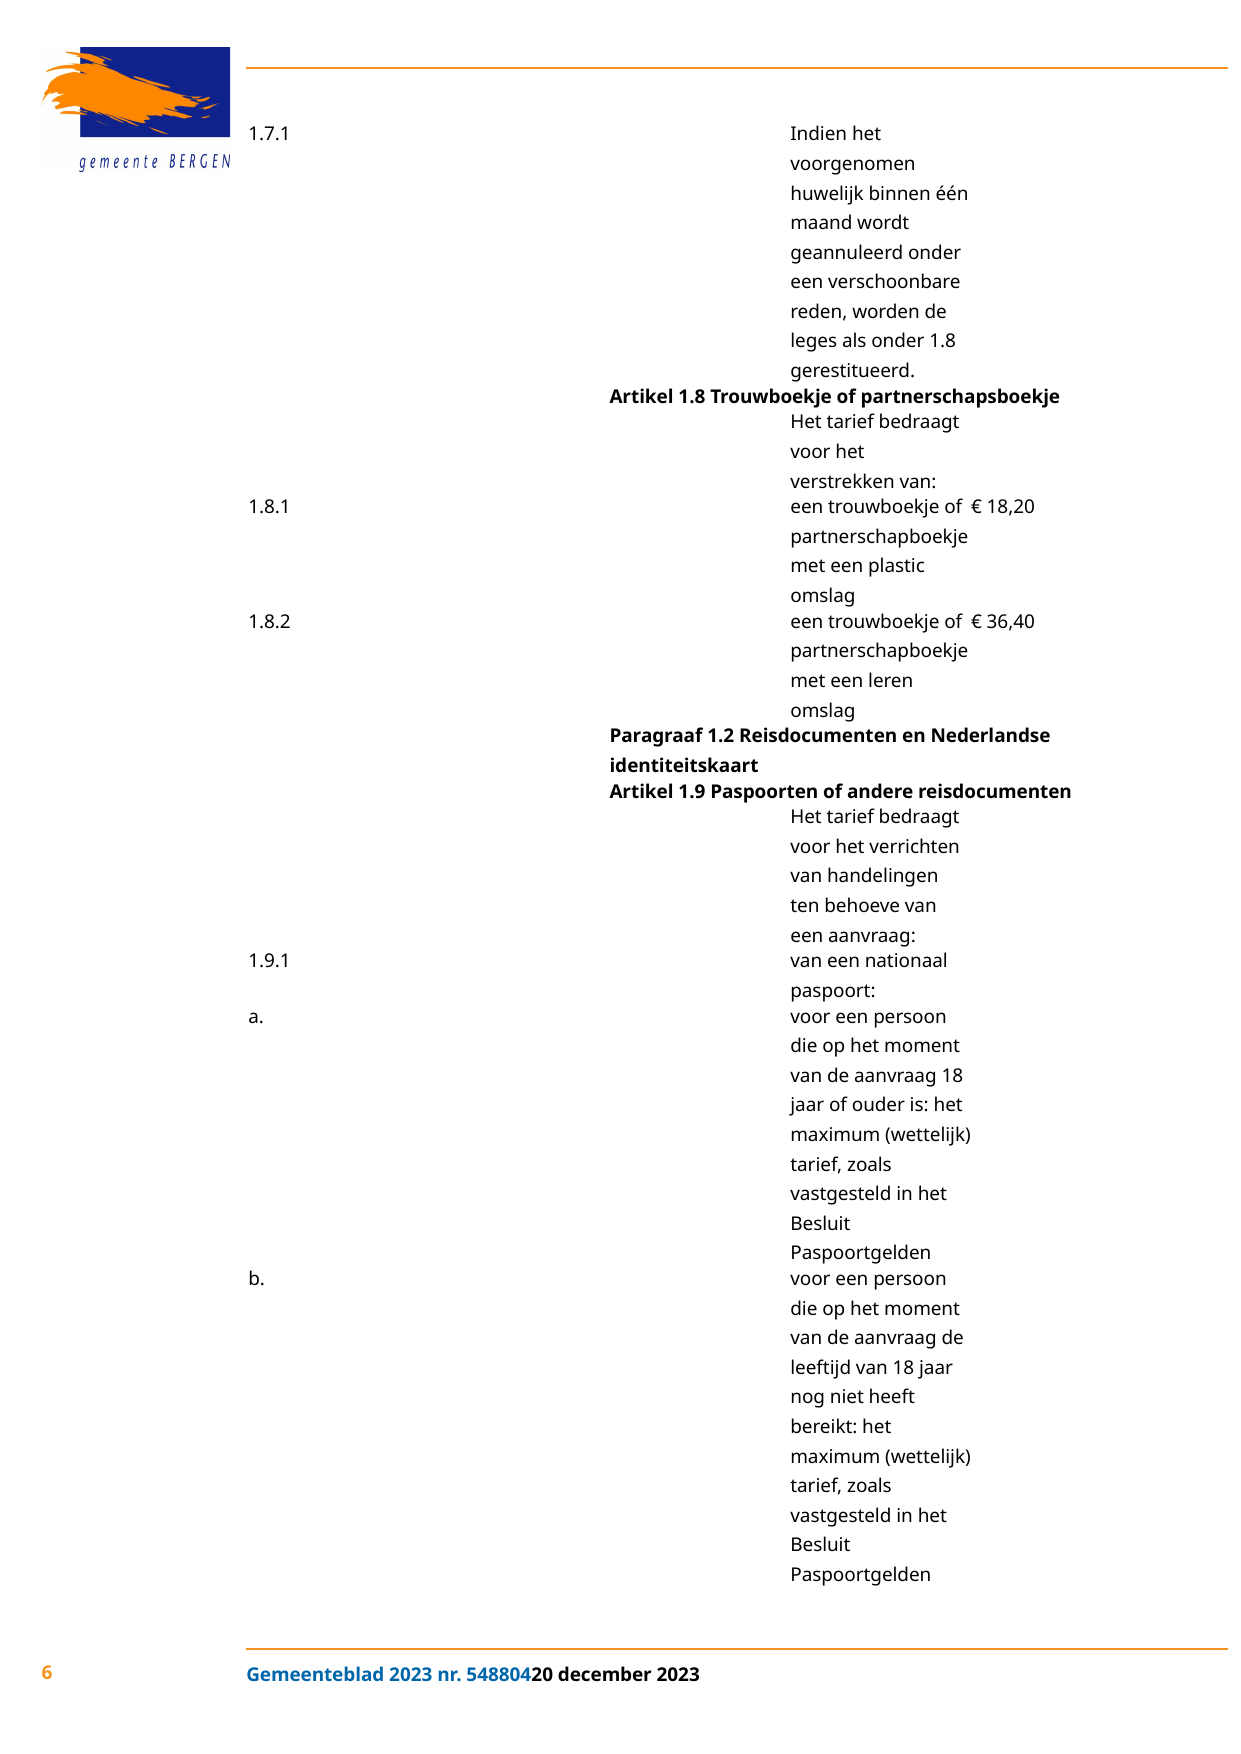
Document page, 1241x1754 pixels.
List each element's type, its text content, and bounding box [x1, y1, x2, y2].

table_cell [248, 409, 429, 493]
table_cell [971, 95, 1152, 121]
table_cell [429, 95, 790, 121]
table_cell [429, 1265, 790, 1587]
table_cell Artikel 1.8 Trouwboekje of partnerschapsboekje [609, 383, 1152, 409]
table_cell [429, 494, 790, 608]
table_cell [971, 121, 1152, 383]
table_cell [248, 95, 429, 121]
table_cell Artikel 1.9 Paspoorten of andere reisdocumenten [609, 778, 1152, 803]
table_cell [429, 1003, 790, 1265]
table_cell 1.7.1 [248, 121, 429, 383]
table_cell Paragraaf 1.2 Reisdocumenten en Nederlandse identiteitskaart [609, 723, 1152, 778]
table_cell van een nationaal paspoort: [790, 948, 971, 1003]
table_cell voor een persoon die op het moment van de aanvraag de leeftijd van 18 jaar nog niet heeft bereikt: het maximum (wettelijk) tarief, zoals vastgesteld in het Besluit Paspoortgelden [790, 1265, 971, 1587]
table_cell [429, 804, 790, 948]
table_cell [971, 409, 1152, 493]
table_cell [248, 383, 609, 409]
table_cell [971, 1003, 1152, 1265]
table_cell [248, 804, 429, 948]
table_cell [429, 409, 790, 493]
table_cell 1.8.1 [248, 494, 429, 608]
table_cell b. [248, 1265, 429, 1587]
picture [41, 47, 231, 172]
table_cell een trouwboekje of partnerschapboekje met een plastic omslag [790, 494, 971, 608]
table_cell € 36,40 [971, 608, 1152, 722]
table_cell [429, 121, 790, 383]
table_cell 1.9.1 [248, 948, 429, 1003]
table_cell [971, 1265, 1152, 1587]
table_cell [971, 804, 1152, 948]
table_cell voor een persoon die op het moment van de aanvraag 18 jaar of ouder is: het maximum (wettelijk) tarief, zoals vastgesteld in het Besluit Paspoortgelden [790, 1003, 971, 1265]
table_cell [429, 608, 790, 722]
table_cell [248, 778, 609, 803]
table_cell [248, 723, 609, 778]
table_cell Het tarief bedraagt voor het verrichten van handelingen ten behoeve van een aanvraag: [790, 804, 971, 948]
table_cell Indien het voorgenomen huwelijk binnen één maand wordt geannuleerd onder een verschoonbare reden, worden de leges als onder 1.8 gerestitueerd. [790, 121, 971, 383]
table_cell [429, 948, 790, 1003]
table_cell een trouwboekje of partnerschapboekje met een leren omslag [790, 608, 971, 722]
table_cell 1.8.2 [248, 608, 429, 722]
table_cell [971, 948, 1152, 1003]
table_cell € 18,20 [971, 494, 1152, 608]
table_cell [790, 95, 971, 121]
table_cell a. [248, 1003, 429, 1265]
table_cell Het tarief bedraagt voor het verstrekken van: [790, 409, 971, 493]
